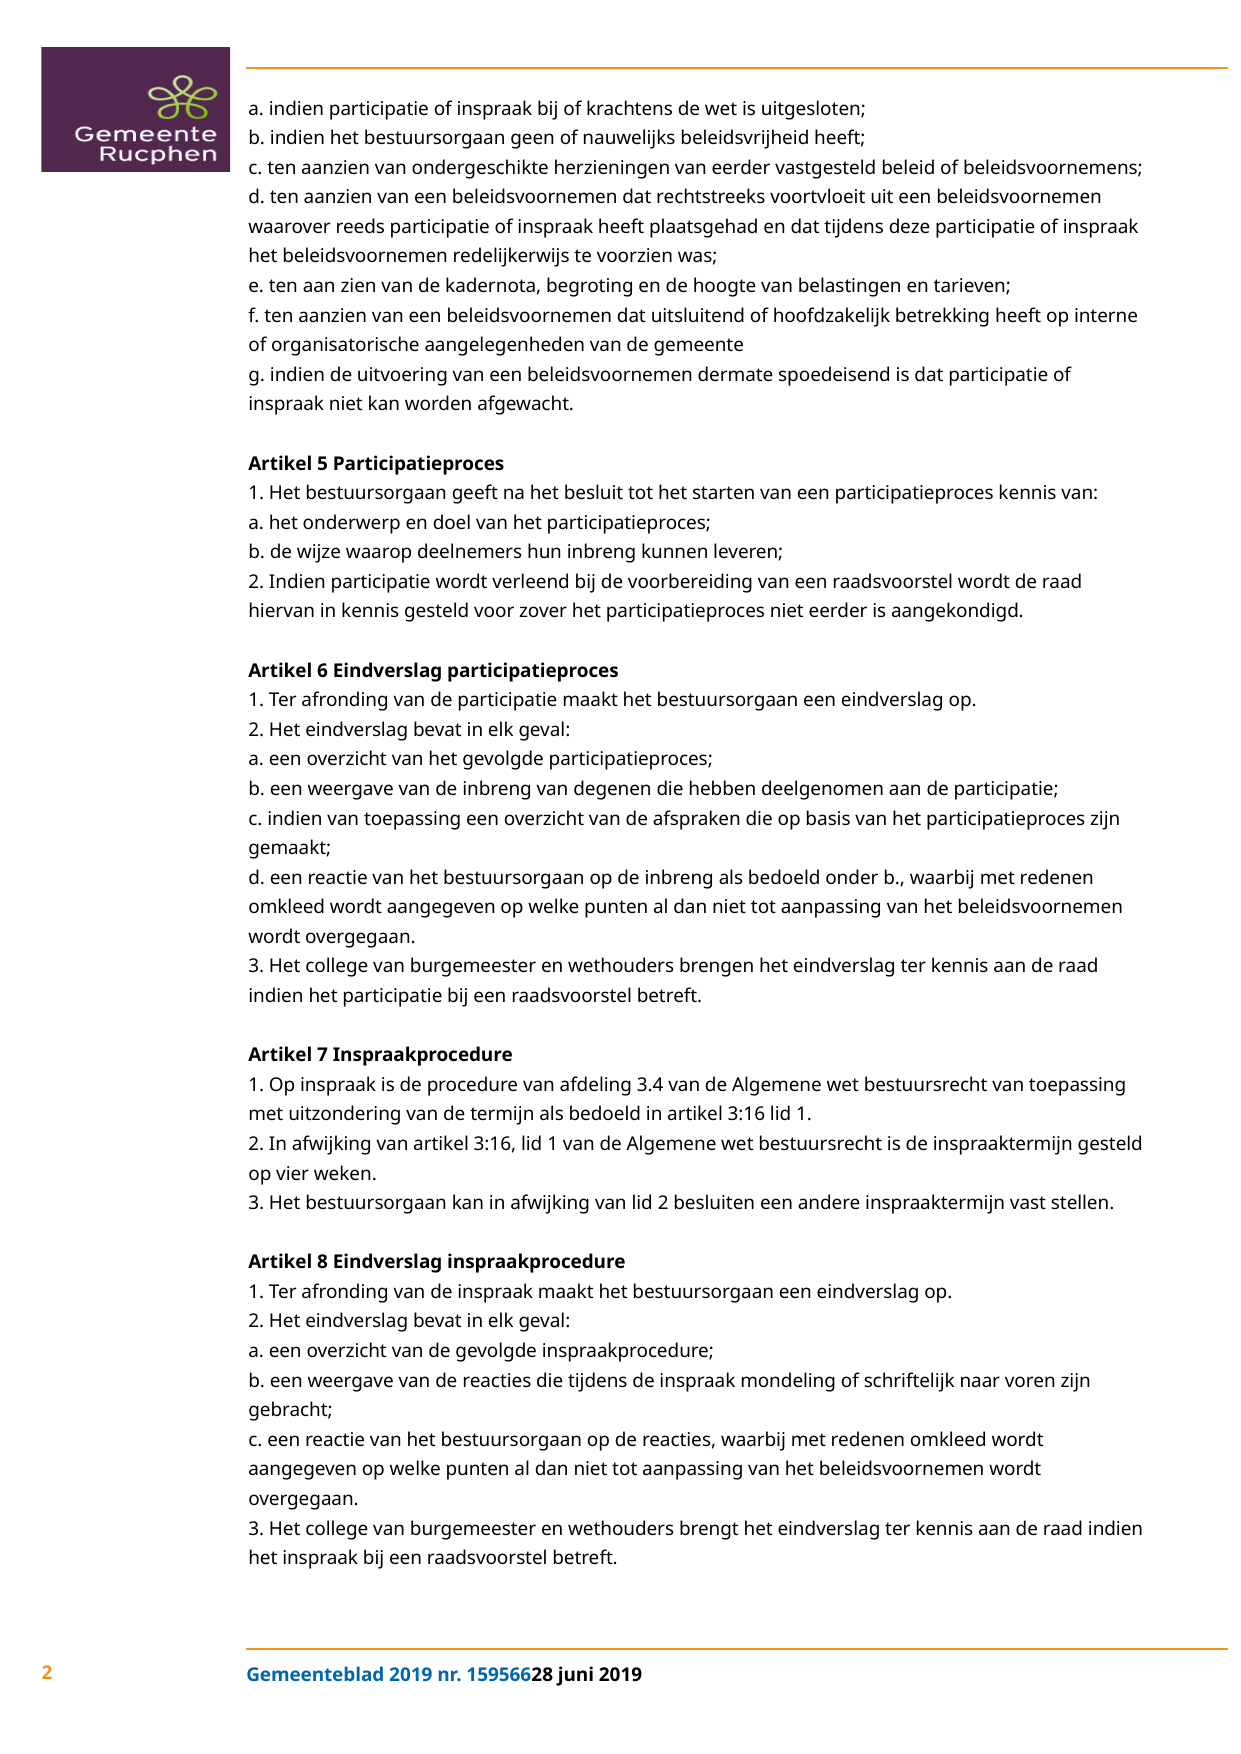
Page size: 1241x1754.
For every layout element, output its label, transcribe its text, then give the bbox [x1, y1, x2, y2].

text c. ten aanzien van ondergeschikte herzieningen van eerder vastgesteld beleid of beleidsvoornemens; [248, 154, 1152, 180]
text e. ten aan zien van de kadernota, begroting en de hoogte van belastingen en tarieven; [248, 272, 1152, 298]
text Artikel 5 Participatieproces [248, 450, 1152, 476]
text c. een reactie van het bestuursorgaan op de reacties, waarbij met redenen omkleed wordt aangegeven op welke punten al dan niet tot aanpassing van het beleidsvoornemen wordt overgegaan. [248, 1426, 1152, 1511]
text 1. Ter afronding van de inspraak maakt het bestuursorgaan een eindverslag op. [248, 1278, 1152, 1304]
text 2. Het eindverslag bevat in elk geval: [248, 716, 1152, 742]
text a. indien participatie of inspraak bij of krachtens de wet is uitgesloten; [248, 95, 1152, 121]
text 1. Het bestuursorgaan geeft na het besluit tot het starten van een participatieproces kennis van: [248, 479, 1152, 505]
text Artikel 6 Eindverslag participatieproces [248, 657, 1152, 683]
text 2. Het eindverslag bevat in elk geval: [248, 1308, 1152, 1333]
text Artikel 7 Inspraakprocedure [248, 1041, 1152, 1067]
text 2. Indien participatie wordt verleend bij de voorbereiding van een raadsvoorstel wordt de raad hiervan in kennis gesteld voor zover het participatieproces niet eerder is aangekondigd. [248, 568, 1152, 623]
text Artikel 8 Eindverslag inspraakprocedure [248, 1248, 1152, 1274]
text 1. Ter afronding van de participatie maakt het bestuursorgaan een eindverslag op. [248, 686, 1152, 712]
text b. een weergave van de inbreng van degenen die hebben deelgenomen aan de participatie; [248, 775, 1152, 801]
text 3. Het bestuursorgaan kan in afwijking van lid 2 besluiten een andere inspraaktermijn vast stellen. [248, 1189, 1152, 1215]
text 1. Op inspraak is de procedure van afdeling 3.4 van de Algemene wet bestuursrecht van toepassing met uitzondering van de termijn als bedoeld in artikel 3:16 lid 1. [248, 1071, 1152, 1126]
text g. indien de uitvoering van een beleidsvoornemen dermate spoedeisend is dat participatie of inspraak niet kan worden afgewacht. [248, 361, 1152, 416]
picture [41, 47, 231, 172]
text d. een reactie van het bestuursorgaan op de inbreng als bedoeld onder b., waarbij met redenen omkleed wordt aangegeven op welke punten al dan niet tot aanpassing van het beleidsvoornemen wordt overgegaan. [248, 864, 1152, 949]
text d. ten aanzien van een beleidsvoornemen dat rechtstreeks voortvloeit uit een beleidsvoornemen waarover reeds participatie of inspraak heeft plaatsgehad en dat tijdens deze participatie of inspraak het beleidsvoornemen redelijkerwijs te voorzien was; [248, 183, 1152, 268]
text a. een overzicht van het gevolgde participatieproces; [248, 746, 1152, 771]
text 2. In afwijking van artikel 3:16, lid 1 van de Algemene wet bestuursrecht is de inspraaktermijn gesteld op vier weken. [248, 1130, 1152, 1186]
text b. indien het bestuursorgaan geen of nauwelijks beleidsvrijheid heeft; [248, 124, 1152, 150]
text b. de wijze waarop deelnemers hun inbreng kunnen leveren; [248, 538, 1152, 564]
text a. een overzicht van de gevolgde inspraakprocedure; [248, 1337, 1152, 1363]
text 3. Het college van burgemeester en wethouders brengen het eindverslag ter kennis aan de raad indien het participatie bij een raadsvoorstel betreft. [248, 953, 1152, 1008]
text f. ten aanzien van een beleidsvoornemen dat uitsluitend of hoofdzakelijk betrekking heeft op interne of organisatorische aangelegenheden van de gemeente [248, 302, 1152, 357]
text 3. Het college van burgemeester en wethouders brengt het eindverslag ter kennis aan de raad indien het inspraak bij een raadsvoorstel betreft. [248, 1515, 1152, 1570]
text a. het onderwerp en doel van het participatieproces; [248, 509, 1152, 535]
text b. een weergave van de reacties die tijdens de inspraak mondeling of schriftelijk naar voren zijn gebracht; [248, 1367, 1152, 1422]
text c. indien van toepassing een overzicht van de afspraken die op basis van het participatieproces zijn gemaakt; [248, 805, 1152, 860]
